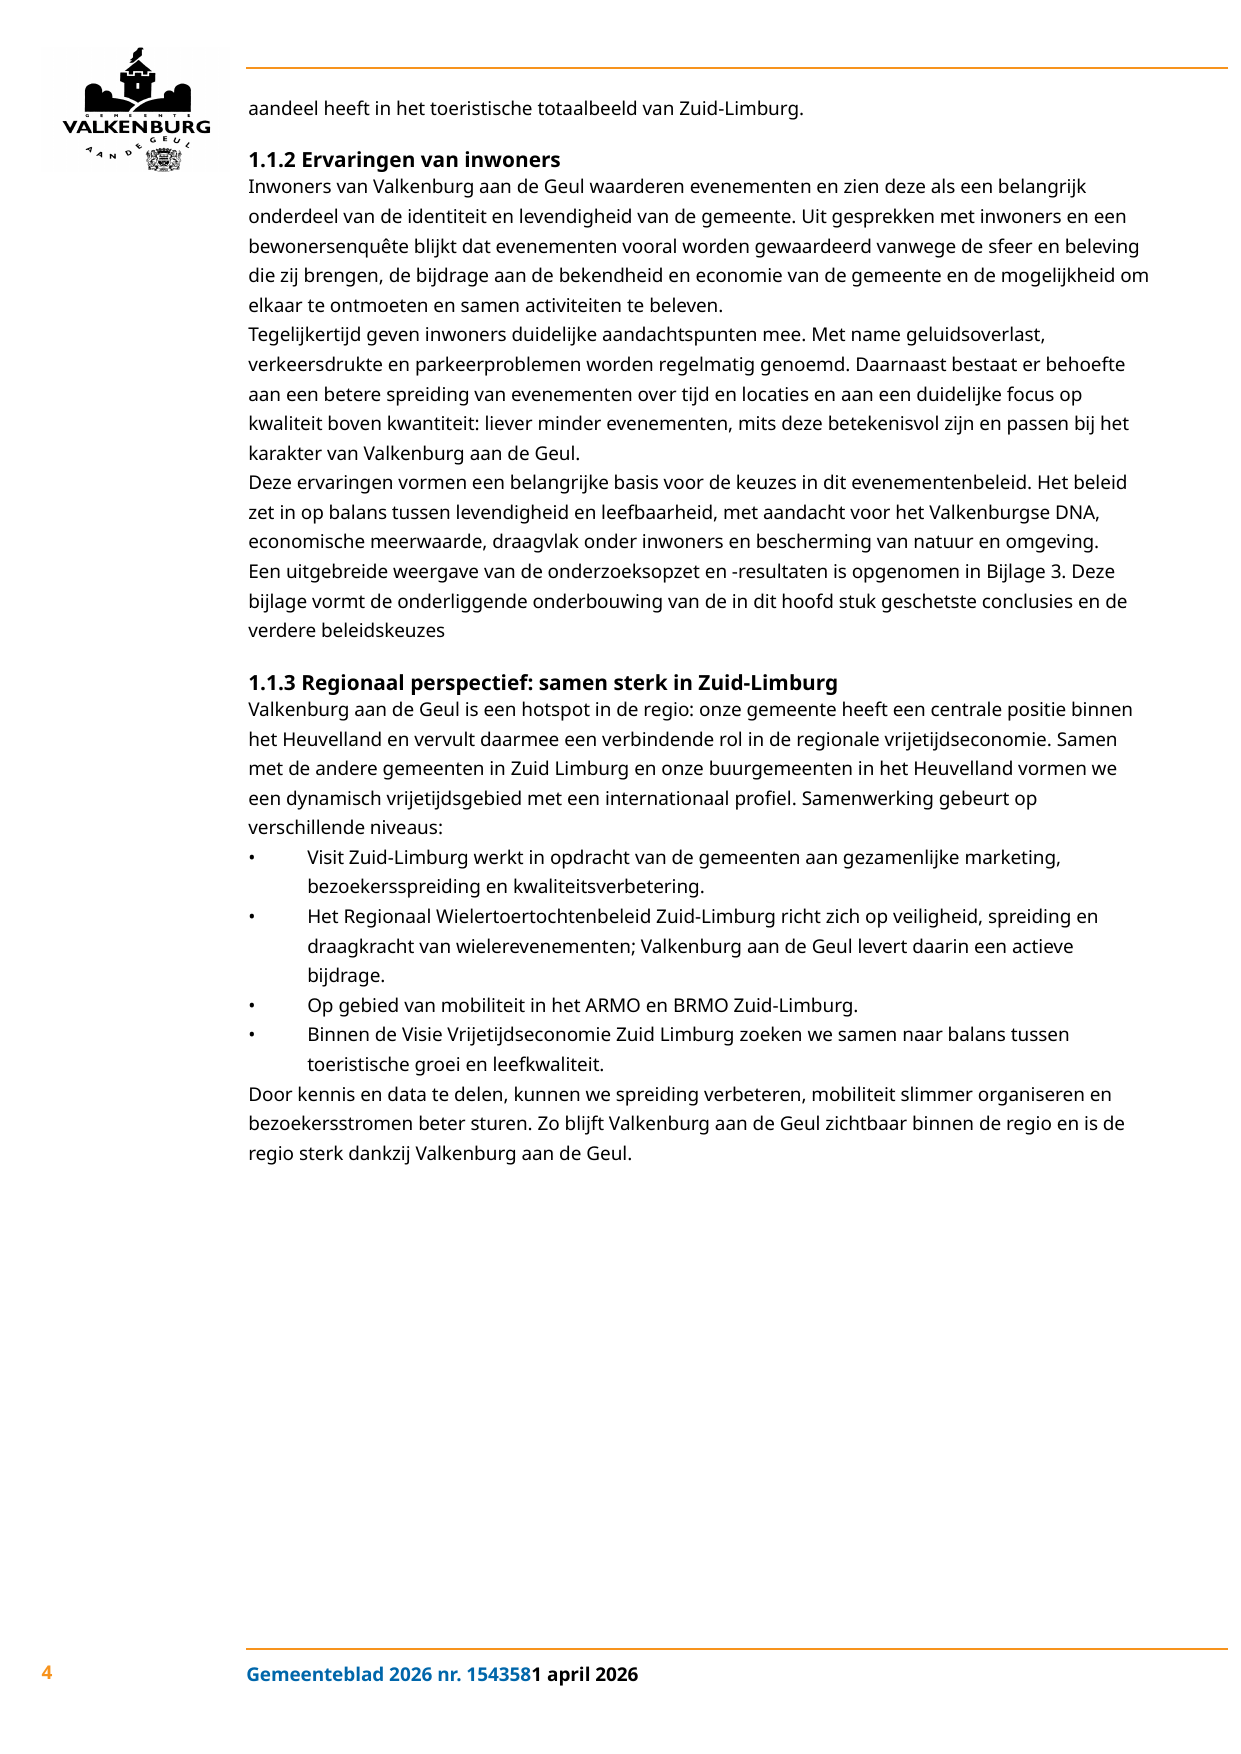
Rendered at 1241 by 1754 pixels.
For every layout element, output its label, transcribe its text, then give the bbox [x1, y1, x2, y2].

text 1.1.2 Ervaringen van inwoners [248, 145, 1152, 174]
list Op gebied van mobiliteit in het ARMO en BRMO Zuid-Limburg. [248, 992, 1152, 1018]
text Tegelijkertijd geven inwoners duidelijke aandachtspunten mee. Met name geluidsoverlast, verkeersdrukte en parkeerproblemen worden regelmatig genoemd. Daarnaast bestaat er behoefte aan een betere spreiding van evenementen over tijd en locaties en aan een duidelijke focus op kwaliteit boven kwantiteit: liever minder evenementen, mits deze betekenisvol zijn en passen bij het karakter van Valkenburg aan de Geul. [248, 322, 1152, 466]
text Een uitgebreide weergave van de onderzoeksopzet en -resultaten is opgenomen in Bijlage 3. Deze bijlage vormt de onderliggende onderbouwing van de in dit hoofd stuk geschetste conclusies en de verdere beleidskeuzes [248, 558, 1152, 643]
list Het Regionaal Wielertoertochtenbeleid Zuid-Limburg richt zich op veiligheid, spreiding en draagkracht van wielerevenementen; Valkenburg aan de Geul levert daarin een actieve bijdrage. [248, 903, 1152, 988]
text Inwoners van Valkenburg aan de Geul waarderen evenementen en zien deze als een belangrijk onderdeel van de identiteit en levendigheid van de gemeente. Uit gesprekken met inwoners en een bewonersenquête blijkt dat evenementen vooral worden gewaardeerd vanwege de sfeer en beleving die zij brengen, de bijdrage aan de bekendheid en economie van de gemeente en de mogelijkheid om elkaar te ontmoeten en samen activiteiten te beleven. [248, 174, 1152, 318]
list Visit Zuid-Limburg werkt in opdracht van de gemeenten aan gezamenlijke marketing, bezoekersspreiding en kwaliteitsverbetering. [248, 844, 1152, 899]
list Binnen de Visie Vrijetijdseconomie Zuid Limburg zoeken we samen naar balans tussen toeristische groei en leefkwaliteit. [248, 1022, 1152, 1077]
text 1.1.3 Regionaal perspectief: samen sterk in Zuid-Limburg [248, 668, 1152, 696]
text Valkenburg aan de Geul is een hotspot in de regio: onze gemeente heeft een centrale positie binnen het Heuvelland en vervult daarmee een verbindende rol in de regionale vrijetijdseconomie. Samen met de andere gemeenten in Zuid Limburg en onze buurgemeenten in het Heuvelland vormen we een dynamisch vrijetijdsgebied met een internationaal profiel. Samenwerking gebeurt op verschillende niveaus: [248, 696, 1152, 840]
text Door kennis en data te delen, kunnen we spreiding verbeteren, mobiliteit slimmer organiseren en bezoekersstromen beter sturen. Zo blijft Valkenburg aan de Geul zichtbaar binnen de regio en is de regio sterk dankzij Valkenburg aan de Geul. [248, 1081, 1152, 1166]
text Deze ervaringen vormen een belangrijke basis voor de keuzes in dit evenementenbeleid. Het beleid zet in op balans tussen levendigheid en leefbaarheid, met aandacht voor het Valkenburgse DNA, economische meerwaarde, draagvlak onder inwoners en bescherming van natuur en omgeving. [248, 469, 1152, 554]
text aandeel heeft in het toeristische totaalbeeld van Zuid-Limburg. [248, 95, 1152, 121]
picture [41, 47, 231, 172]
